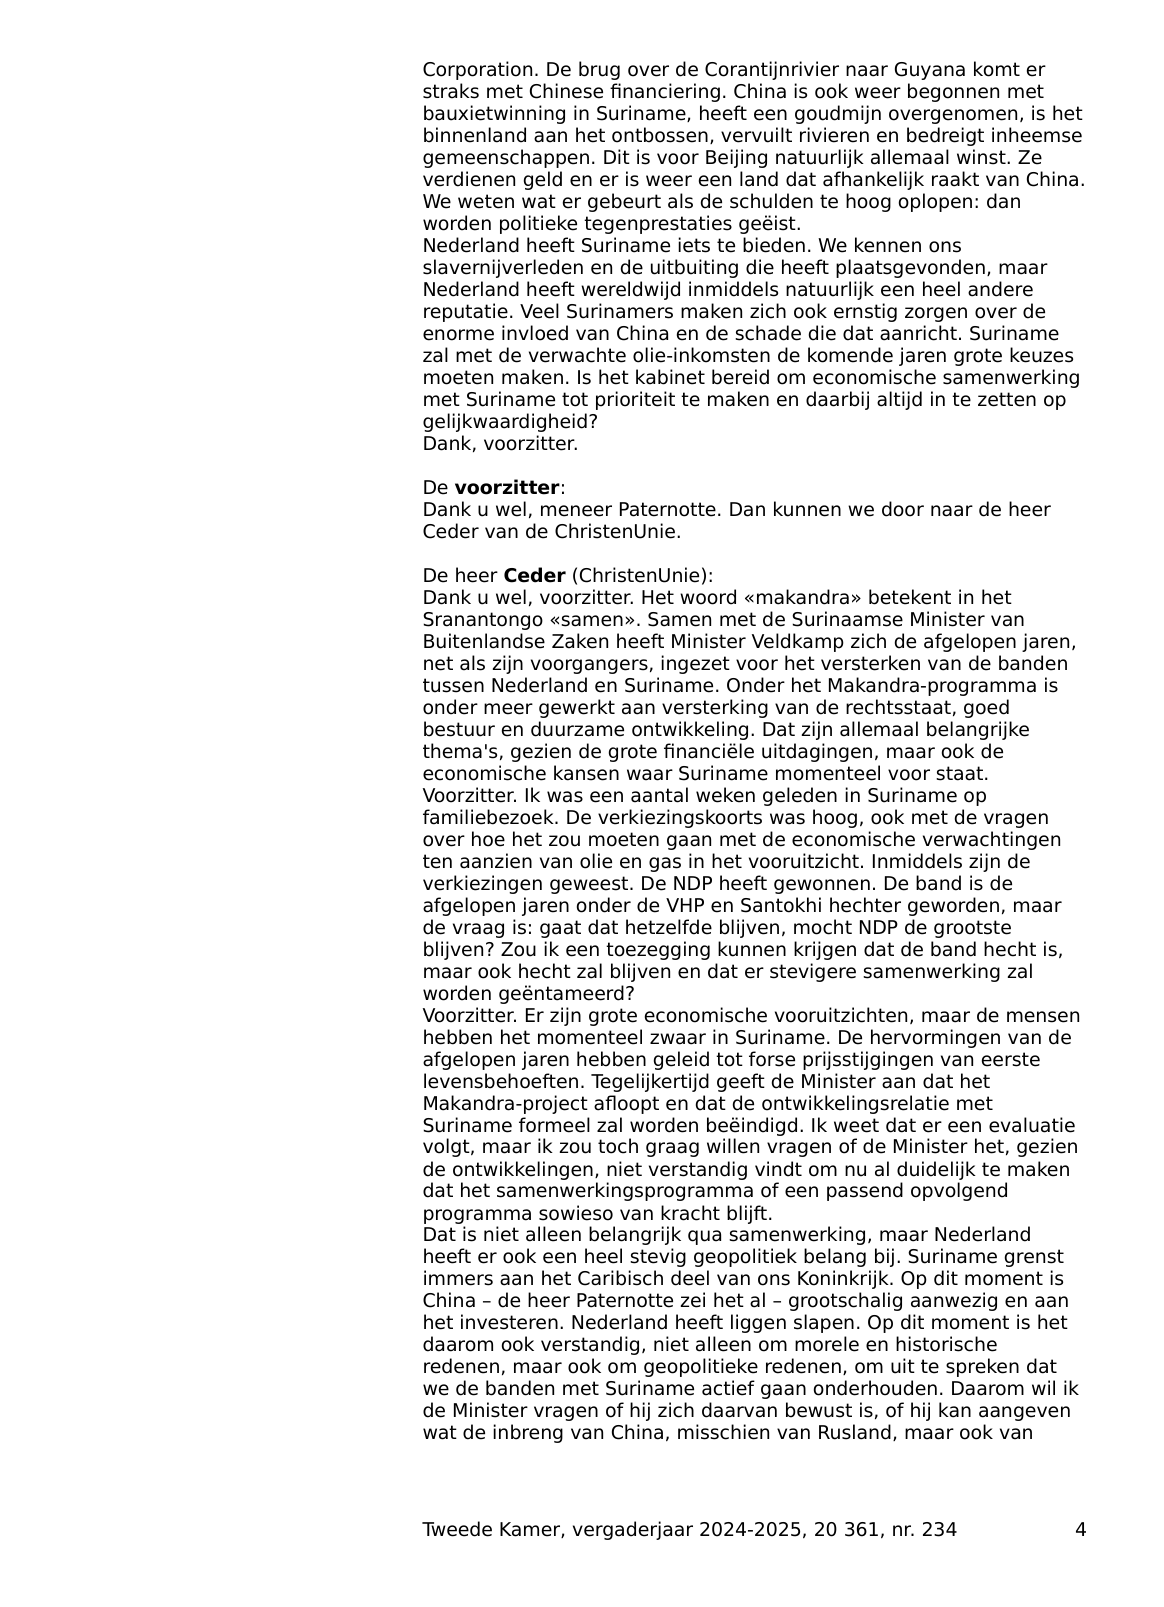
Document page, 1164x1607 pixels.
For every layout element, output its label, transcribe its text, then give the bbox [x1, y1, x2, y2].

text Dank u wel, voorzitter. Het woord «makandra» betekent in het Sranantongo «samen». Samen met de Surinaamse Minister van Buitenlandse Zaken heeft Minister Veldkamp zich de afgelopen jaren, net als zijn voorgangers, ingezet voor het versterken van de banden tussen Nederland en Suriname. Onder het Makandra-programma is onder meer gewerkt aan versterking van de rechtsstaat, goed bestuur en duurzame ontwikkeling. Dat zijn allemaal belangrijke thema's, gezien de grote financiële uitdagingen, maar ook de economische kansen waar Suriname momenteel voor staat. [422, 587, 1087, 785]
text Nederland heeft Suriname iets te bieden. We kennen ons slavernijverleden en de uitbuiting die heeft plaatsgevonden, maar Nederland heeft wereldwijd inmiddels natuurlijk een heel andere reputatie. Veel Surinamers maken zich ook ernstig zorgen over de enorme invloed van China en de schade die dat aanricht. Suriname zal met de verwachte olie-inkomsten de komende jaren grote keuzes moeten maken. Is het kabinet bereid om economische samenwerking met Suriname tot prioriteit te maken en daarbij altijd in te zetten op gelijkwaardigheid? [422, 235, 1087, 433]
text Dat is niet alleen belangrijk qua samenwerking, maar Nederland heeft er ook een heel stevig geopolitiek belang bij. Suriname grenst immers aan het Caribisch deel van ons Koninkrijk. Op dit moment is China – de heer Paternotte zei het al – grootschalig aanwezig en aan het investeren. Nederland heeft liggen slapen. Op dit moment is het daarom ook verstandig, niet alleen om morele en historische redenen, maar ook om geopolitieke redenen, om uit te spreken dat we de banden met Suriname actief gaan onderhouden. Daarom wil ik de Minister vragen of hij zich daarvan bewust is, of hij kan aangeven wat de inbreng van China, misschien van Rusland, maar ook van [422, 1224, 1087, 1444]
text De heer Ceder (ChristenUnie): [422, 565, 1087, 587]
text Corporation. De brug over de Corantijnrivier naar Guyana komt er straks met Chinese financiering. China is ook weer begonnen met bauxietwinning in Suriname, heeft een goudmijn overgenomen, is het binnenland aan het ontbossen, vervuilt rivieren en bedreigt inheemse gemeenschappen. Dit is voor Beijing natuurlijk allemaal winst. Ze verdienen geld en er is weer een land dat afhankelijk raakt van China. We weten wat er gebeurt als de schulden te hoog oplopen: dan worden politieke tegenprestaties geëist. [422, 59, 1087, 235]
text Dank u wel, meneer Paternotte. Dan kunnen we door naar de heer Ceder van de ChristenUnie. [422, 499, 1087, 543]
text De voorzitter: [422, 477, 1087, 499]
text Voorzitter. Er zijn grote economische vooruitzichten, maar de mensen hebben het momenteel zwaar in Suriname. De hervormingen van de afgelopen jaren hebben geleid tot forse prijsstijgingen van eerste levensbehoeften. Tegelijkertijd geeft de Minister aan dat het Makandra-project afloopt en dat de ontwikkelingsrelatie met Suriname formeel zal worden beëindigd. Ik weet dat er een evaluatie volgt, maar ik zou toch graag willen vragen of de Minister het, gezien de ontwikkelingen, niet verstandig vindt om nu al duidelijk te maken dat het samenwerkingsprogramma of een passend opvolgend programma sowieso van kracht blijft. [422, 1004, 1087, 1224]
text Dank, voorzitter. [422, 433, 1087, 455]
text Voorzitter. Ik was een aantal weken geleden in Suriname op familiebezoek. De verkiezingskoorts was hoog, ook met de vragen over hoe het zou moeten gaan met de economische verwachtingen ten aanzien van olie en gas in het vooruitzicht. Inmiddels zijn de verkiezingen geweest. De NDP heeft gewonnen. De band is de afgelopen jaren onder de VHP en Santokhi hechter geworden, maar de vraag is: gaat dat hetzelfde blijven, mocht NDP de grootste blijven? Zou ik een toezegging kunnen krijgen dat de band hecht is, maar ook hecht zal blijven en dat er stevigere samenwerking zal worden geëntameerd? [422, 785, 1087, 1004]
